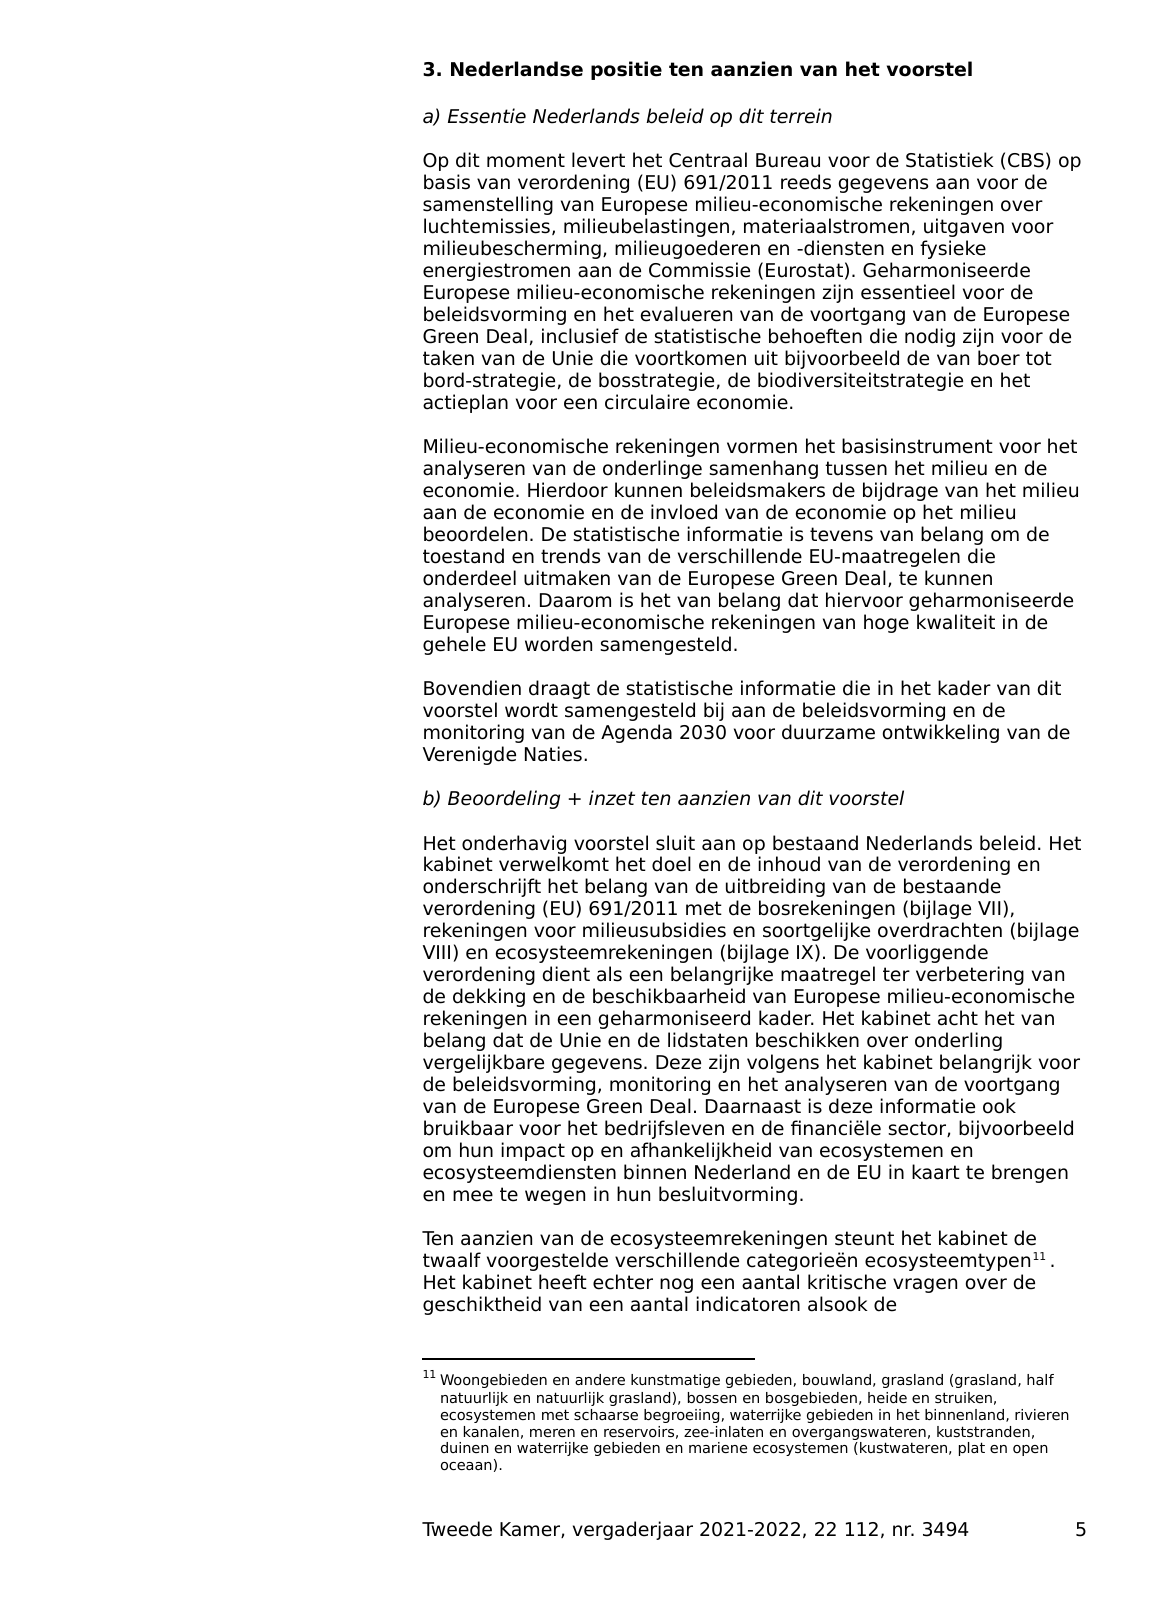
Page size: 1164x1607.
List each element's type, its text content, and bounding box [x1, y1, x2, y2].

subtitle b) Beoordeling + inzet ten aanzien van dit voorstel [422, 788, 1087, 810]
text Milieu-economische rekeningen vormen het basisinstrument voor het analyseren van de onderlinge samenhang tussen het milieu en de economie. Hierdoor kunnen beleidsmakers de bijdrage van het milieu aan de economie en de invloed van de economie op het milieu beoordelen. De statistische informatie is tevens van belang om de toestand en trends van de verschillende EU-maatregelen die onderdeel uitmaken van de Europese Green Deal, te kunnen analyseren. Daarom is het van belang dat hiervoor geharmoniseerde Europese milieu-economische rekeningen van hoge kwaliteit in de gehele EU worden samengesteld. [422, 436, 1087, 656]
subtitle 3. Nederlandse positie ten aanzien van het voorstel [422, 59, 1087, 81]
text Bovendien draagt de statistische informatie die in het kader van dit voorstel wordt samengesteld bij aan de beleidsvorming en de monitoring van de Agenda 2030 voor duurzame ontwikkeling van de Verenigde Naties. [422, 678, 1087, 766]
text Ten aanzien van de ecosysteemrekeningen steunt het kabinet de twaalf voorgestelde verschillende categorieën ecosysteemtypen. Het kabinet heeft echter nog een aantal kritische vragen over de geschiktheid van een aantal indicatoren alsook de [422, 1228, 1087, 1316]
text Op dit moment levert het Centraal Bureau voor de Statistiek (CBS) op basis van verordening (EU) 691/2011 reeds gegevens aan voor de samenstelling van Europese milieu-economische rekeningen over luchtemissies, milieubelastingen, materiaalstromen, uitgaven voor milieubescherming, milieugoederen en -diensten en fysieke energiestromen aan de Commissie (Eurostat). Geharmoniseerde Europese milieu-economische rekeningen zijn essentieel voor de beleidsvorming en het evalueren van de voortgang van de Europese Green Deal, inclusief de statistische behoeften die nodig zijn voor de taken van de Unie die voortkomen uit bijvoorbeeld de van boer tot bord-strategie, de bosstrategie, de biodiversiteitstrategie en het actieplan voor een circulaire economie. [422, 150, 1087, 414]
text Het onderhavig voorstel sluit aan op bestaand Nederlands beleid. Het kabinet verwelkomt het doel en de inhoud van de verordening en onderschrijft het belang van de uitbreiding van de bestaande verordening (EU) 691/2011 met de bosrekeningen (bijlage VII), rekeningen voor milieusubsidies en soortgelijke overdrachten (bijlage VIII) en ecosysteemrekeningen (bijlage IX). De voorliggende verordening dient als een belangrijke maatregel ter verbetering van de dekking en de beschikbaarheid van Europese milieu-economische rekeningen in een geharmoniseerd kader. Het kabinet acht het van belang dat de Unie en de lidstaten beschikken over onderling vergelijkbare gegevens. Deze zijn volgens het kabinet belangrijk voor de beleidsvorming, monitoring en het analyseren van de voortgang van de Europese Green Deal. Daarnaast is deze informatie ook bruikbaar voor het bedrijfsleven en de financiële sector, bijvoorbeeld om hun impact op en afhankelijkheid van ecosystemen en ecosysteemdiensten binnen Nederland en de EU in kaart te brengen en mee te wegen in hun besluitvorming. [422, 832, 1087, 1206]
subtitle a) Essentie Nederlands beleid op dit terrein [422, 106, 1087, 128]
text Woongebieden en andere kunstmatige gebieden, bouwland, grasland (grasland, half natuurlijk en natuurlijk grasland), bossen en bosgebieden, heide en struiken, ecosystemen met schaarse begroeiing, waterrijke gebieden in het binnenland, rivieren en kanalen, meren en reservoirs, zee-inlaten en overgangswateren, kuststranden, duinen en waterrijke gebieden en mariene ecosystemen (kustwateren, plat en open oceaan). [422, 1368, 1087, 1474]
